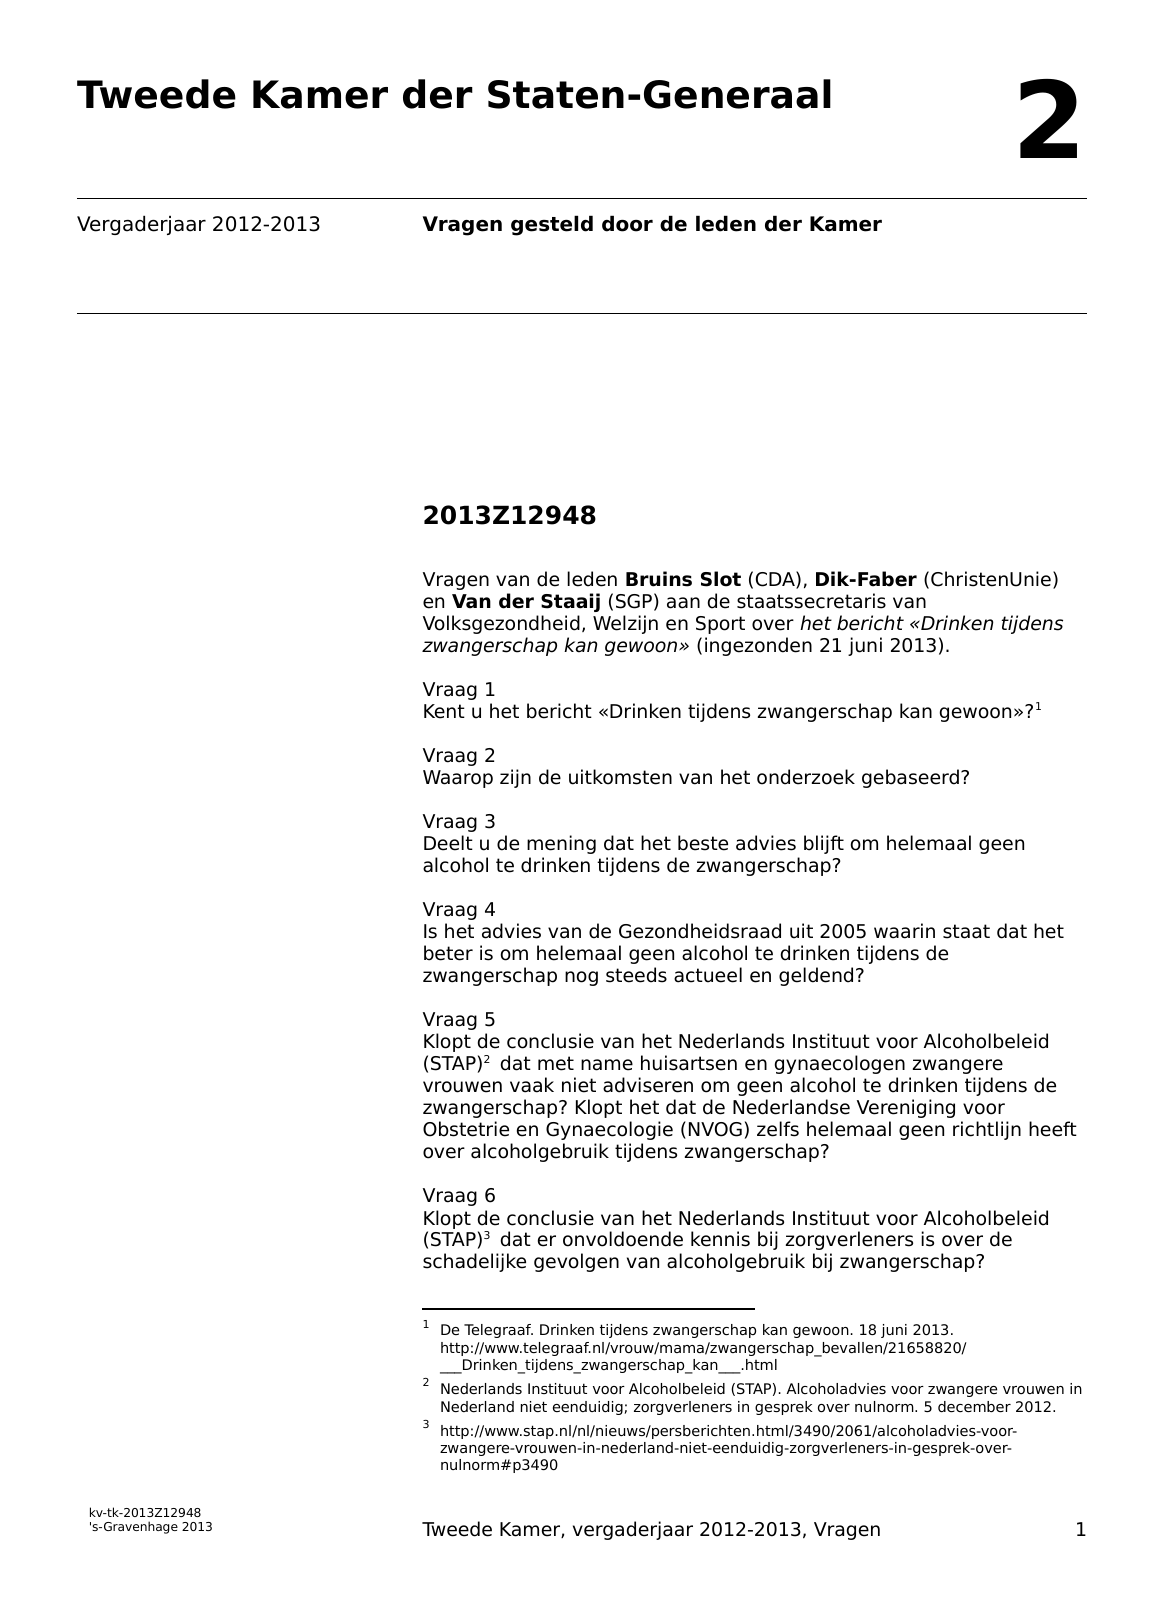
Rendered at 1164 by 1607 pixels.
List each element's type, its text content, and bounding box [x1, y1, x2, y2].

text Is het advies van de Gezondheidsraad uit 2005 waarin staat dat het beter is om helemaal geen alcohol te drinken tijdens de zwangerschap nog steeds actueel en geldend? [422, 921, 1087, 987]
table_header 2 [886, 59, 1087, 198]
text Kent u het bericht «Drinken tijdens zwangerschap kan gewoon»? [422, 701, 1087, 723]
table_header Tweede Kamer der Staten-Generaal [77, 59, 886, 198]
text Deelt u de mening dat het beste advies blijft om helemaal geen alcohol te drinken tijdens de zwangerschap? [422, 833, 1087, 877]
text De Telegraaf. Drinken tijdens zwangerschap kan gewoon. 18 juni 2013. http://www.telegraaf.nl/vrouw/mama/zwangerschap_bevallen/21658820/___Drinken_tijdens_zwangerschap_kan___.html [422, 1318, 1087, 1374]
text Vraag 2 [422, 745, 1087, 767]
text Vraag 4 [422, 899, 1087, 921]
text kv-tk-2013Z12948 [88, 1506, 323, 1520]
text Vraag 6 [422, 1185, 1087, 1207]
text Vragen van de leden Bruins Slot (CDA), Dik-Faber (ChristenUnie) en Van der Staaij (SGP) aan de staatssecretaris van Volksgezondheid, Welzijn en Sport over het bericht «Drinken tijdens zwangerschap kan gewoon» (ingezonden 21 juni 2013). [422, 569, 1087, 657]
text 2013Z12948 [422, 501, 1087, 531]
text http://www.stap.nl/nl/nieuws/persberichten.html/3490/2061/alcoholadvies-voor-zwangere-vrouwen-in-nederland-niet-eenduidig-zorgverleners-in-gesprek-over-nulnorm#p3490 [422, 1418, 1087, 1474]
text Nederlands Instituut voor Alcoholbeleid (STAP). Alcoholadvies voor zwangere vrouwen in Nederland niet eenduidig; zorgverleners in gesprek over nulnorm. 5 december 2012. [422, 1377, 1087, 1416]
text Vraag 3 [422, 811, 1087, 833]
table_cell Vergaderjaar 2012-2013 [77, 199, 422, 313]
text Waarop zijn de uitkomsten van het onderzoek gebaseerd? [422, 767, 1087, 789]
text Vraag 5 [422, 1009, 1087, 1031]
text Vraag 1 [422, 679, 1087, 701]
text Klopt de conclusie van het Nederlands Instituut voor Alcoholbeleid (STAP) dat met name huisartsen en gynaecologen zwangere vrouwen vaak niet adviseren om geen alcohol te drinken tijdens de zwangerschap? Klopt het dat de Nederlandse Vereniging voor Obstetrie en Gynaecologie (NVOG) zelfs helemaal geen richtlijn heeft over alcoholgebruik tijdens zwangerschap? [422, 1031, 1087, 1163]
text 's-Gravenhage 2013 [88, 1520, 323, 1534]
text Klopt de conclusie van het Nederlands Instituut voor Alcoholbeleid (STAP) dat er onvoldoende kennis bij zorgverleners is over de schadelijke gevolgen van alcoholgebruik bij zwangerschap? [422, 1207, 1087, 1273]
table_cell Vragen gesteld door de leden der Kamer [422, 199, 1087, 313]
